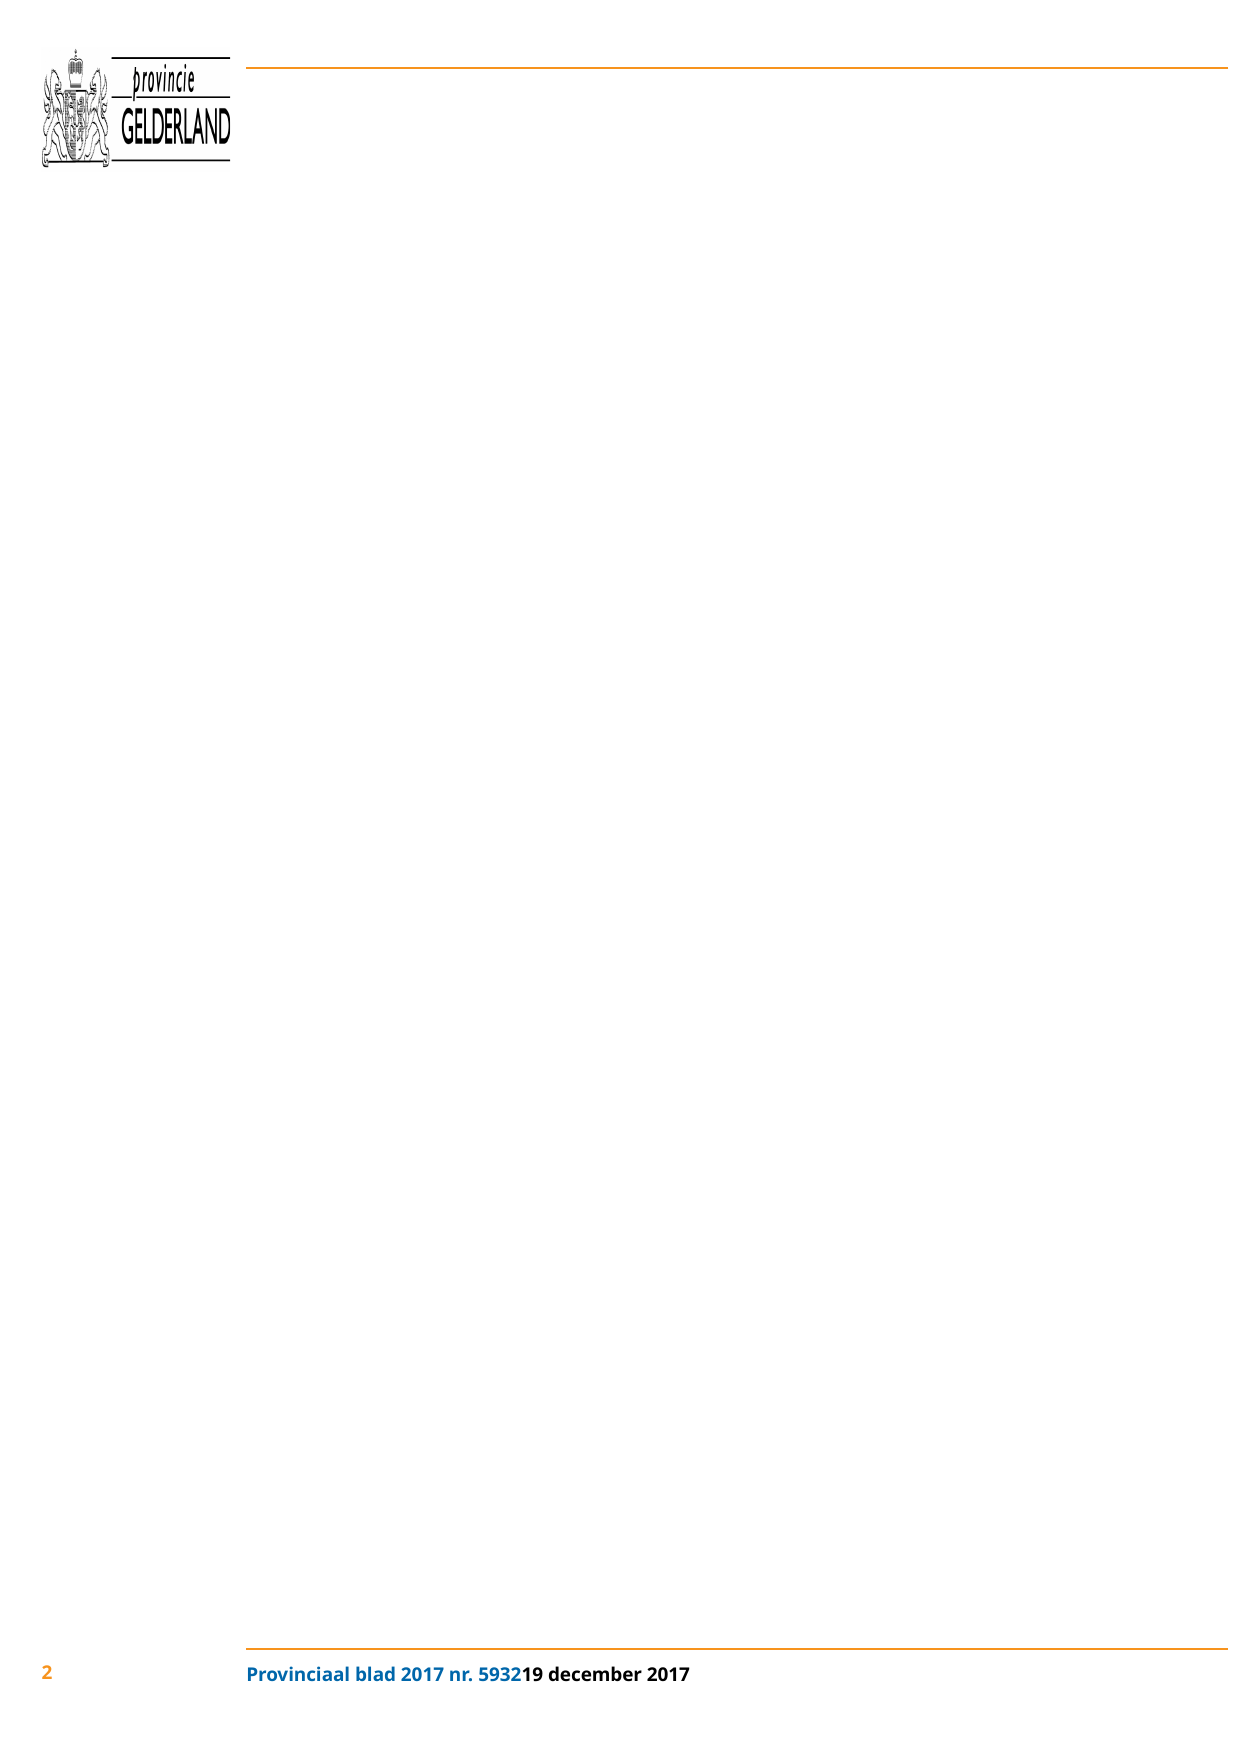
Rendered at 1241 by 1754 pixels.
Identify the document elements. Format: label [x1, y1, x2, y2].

picture [41, 47, 231, 172]
